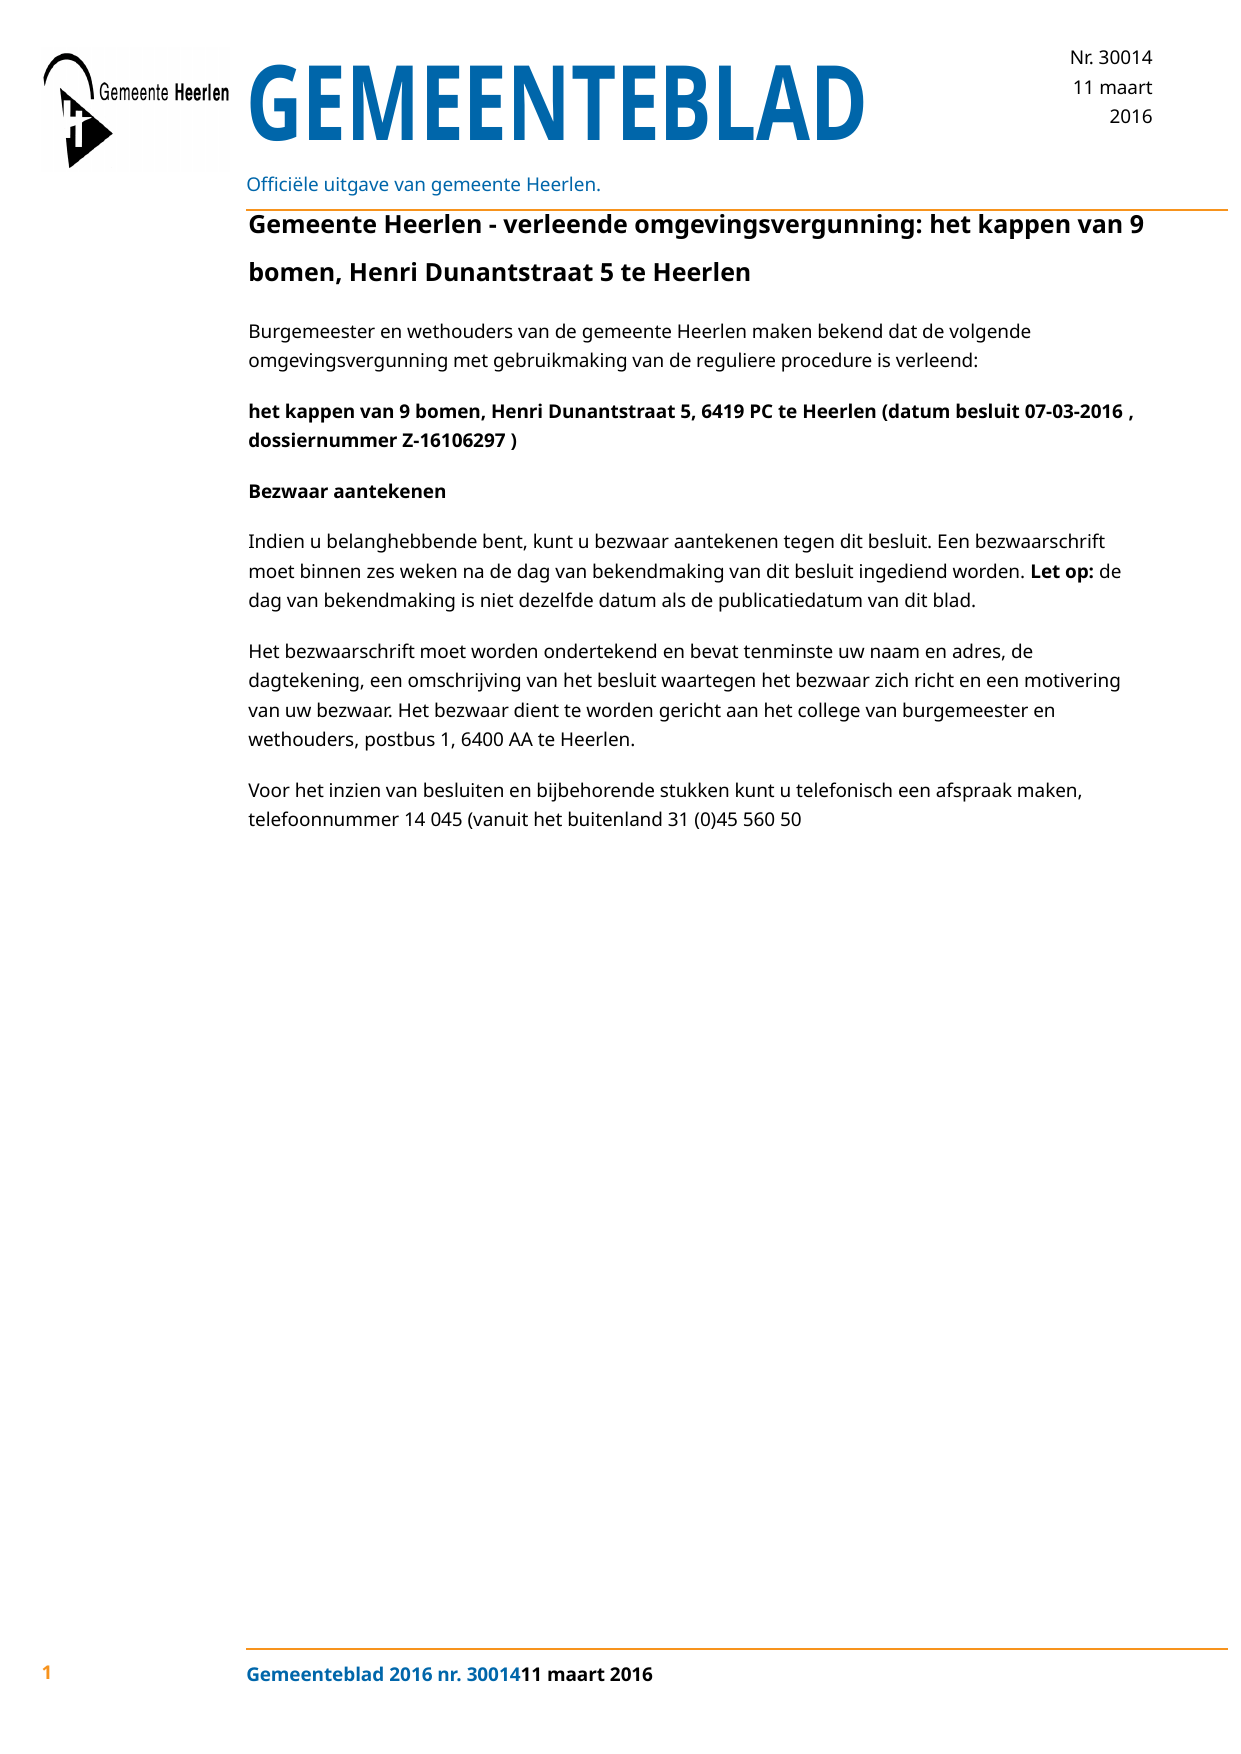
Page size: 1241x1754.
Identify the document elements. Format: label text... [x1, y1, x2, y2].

text Het bezwaarschrift moet worden ondertekend en bevat tenminste uw naam en adres, de dagtekening, een omschrijving van het besluit waartegen het bezwaar zich richt en een motivering van uw bezwaar. Het bezwaar dient te worden gericht aan het college van burgemeester en wethouders, postbus 1, 6400 AA te Heerlen. [248, 638, 1152, 752]
text Burgemeester en wethouders van de gemeente Heerlen maken bekend dat de volgende omgevingsvergunning met gebruikmaking van de reguliere procedure is verleend: [248, 318, 1152, 373]
text Gemeente Heerlen - verleende omgevingsvergunning: het kappen van 9 bomen, Henri Dunantstraat 5 te Heerlen [248, 211, 1152, 288]
text Bezwaar aantekenen [248, 478, 1152, 504]
text het kappen van 9 bomen, Henri Dunantstraat 5, 6419 PC te Heerlen (datum besluit 07-03-2016 , dossiernummer Z-16106297 ) [248, 398, 1152, 453]
picture [41, 47, 231, 172]
text Indien u belanghebbende bent, kunt u bezwaar aantekenen tegen dit besluit. Een bezwaarschrift moet binnen zes weken na de dag van bekendmaking van dit besluit ingediend worden. Let op: de dag van bekendmaking is niet dezelfde datum als de publicatiedatum van dit blad. [248, 528, 1152, 613]
text Voor het inzien van besluiten en bijbehorende stukken kunt u telefonisch een afspraak maken, telefoonnummer 14 045 (vanuit het buitenland 31 (0)45 560 50 [248, 777, 1152, 832]
